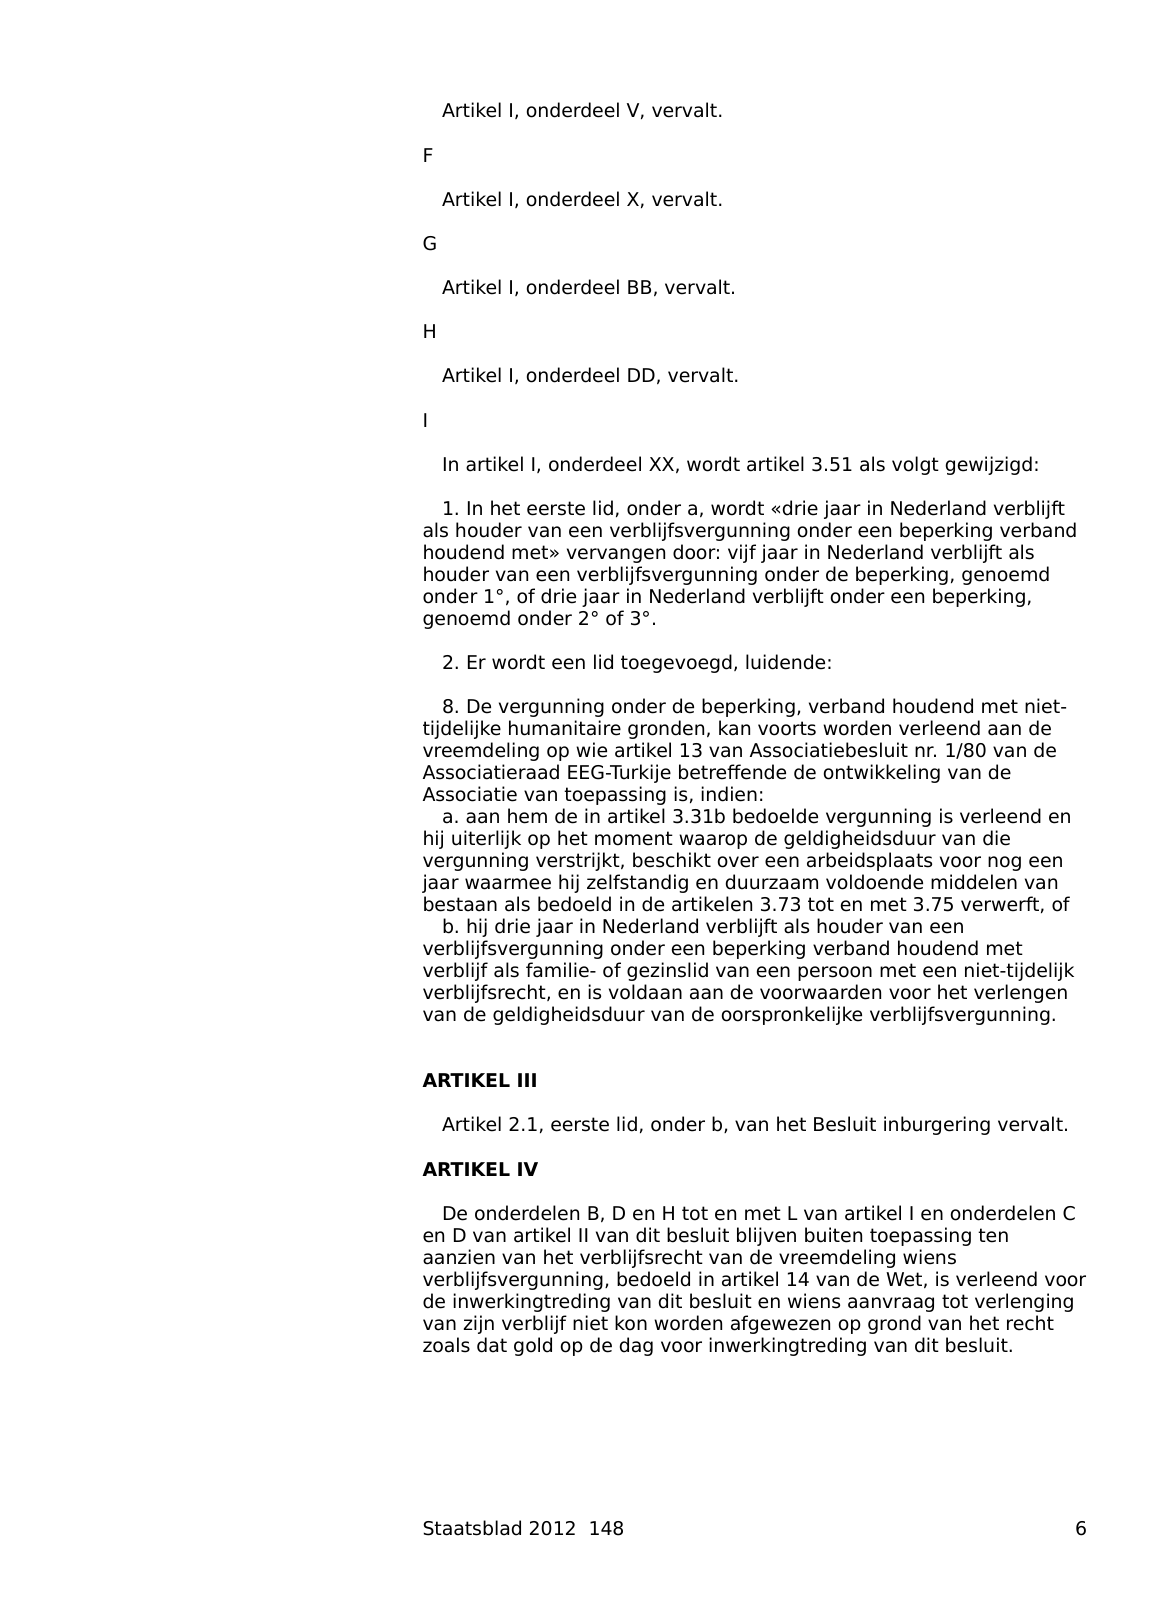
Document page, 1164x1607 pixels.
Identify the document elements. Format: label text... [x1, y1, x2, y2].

text 1. In het eerste lid, onder a, wordt «drie jaar in Nederland verblijft als houder van een verblijfsvergunning onder een beperking verband houdend met» vervangen door: vijf jaar in Nederland verblijft als houder van een verblijfsvergunning onder de beperking, genoemd onder 1°, of drie jaar in Nederland verblijft onder een beperking, genoemd onder 2° of 3°. [422, 498, 1087, 630]
text a. aan hem de in artikel 3.31b bedoelde vergunning is verleend en hij uiterlijk op het moment waarop de geldigheidsduur van die vergunning verstrijkt, beschikt over een arbeidsplaats voor nog een jaar waarmee hij zelfstandig en duurzaam voldoende middelen van bestaan als bedoeld in de artikelen 3.73 tot en met 3.75 verwerft, of [422, 806, 1087, 916]
text De onderdelen B, D en H tot en met L van artikel I en onderdelen C en D van artikel II van dit besluit blijven buiten toepassing ten aanzien van het verblijfsrecht van de vreemdeling wiens verblijfsvergunning, bedoeld in artikel 14 van de Wet, is verleend voor de inwerkingtreding van dit besluit en wiens aanvraag tot verlenging van zijn verblijf niet kon worden afgewezen op grond van het recht zoals dat gold op de dag voor inwerkingtreding van dit besluit. [422, 1203, 1087, 1357]
text G [422, 233, 1087, 255]
text b. hij drie jaar in Nederland verblijft als houder van een verblijfsvergunning onder een beperking verband houdend met verblijf als familie- of gezinslid van een persoon met een niet-tijdelijk verblijfsrecht, en is voldaan aan de voorwaarden voor het verlengen van de geldigheidsduur van de oorspronkelijke verblijfsvergunning. [422, 916, 1087, 1026]
subtitle ARTIKEL IV [422, 1158, 1087, 1181]
text Artikel I, onderdeel V, vervalt. [422, 100, 1087, 122]
text H [422, 321, 1087, 343]
text 2. Er wordt een lid toegevoegd, luidende: [422, 652, 1087, 674]
text Artikel I, onderdeel BB, vervalt. [422, 277, 1087, 299]
text F [422, 144, 1087, 167]
text Artikel I, onderdeel DD, vervalt. [422, 365, 1087, 387]
subtitle ARTIKEL III [422, 1070, 1087, 1092]
text In artikel I, onderdeel XX, wordt artikel 3.51 als volgt gewijzigd: [422, 454, 1087, 476]
text I [422, 409, 1087, 432]
text Artikel I, onderdeel X, vervalt. [422, 189, 1087, 211]
text 8. De vergunning onder de beperking, verband houdend met niet-tijdelijke humanitaire gronden, kan voorts worden verleend aan de vreemdeling op wie artikel 13 van Associatiebesluit nr. 1/80 van de Associatieraad EEG-Turkije betreffende de ontwikkeling van de Associatie van toepassing is, indien: [422, 696, 1087, 806]
text Artikel 2.1, eerste lid, onder b, van het Besluit inburgering vervalt. [422, 1114, 1087, 1136]
